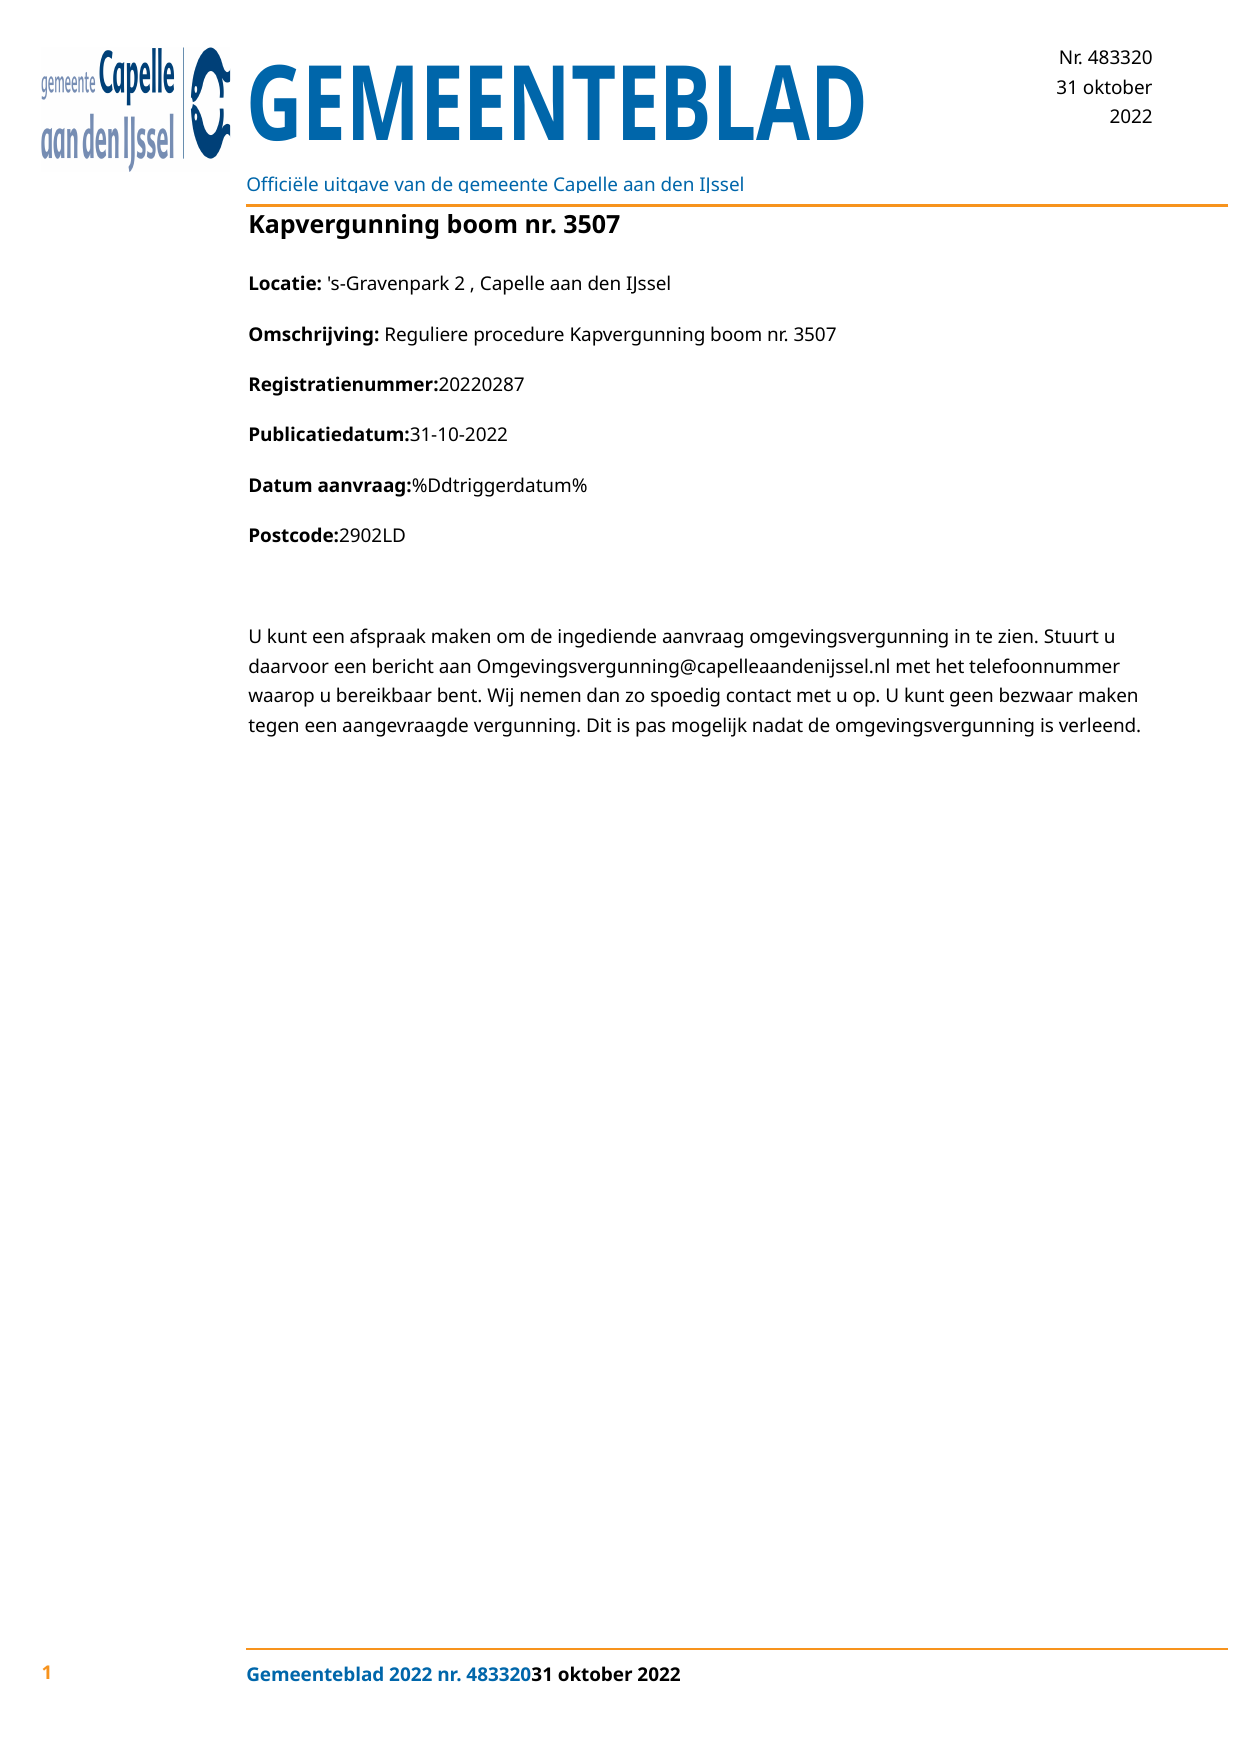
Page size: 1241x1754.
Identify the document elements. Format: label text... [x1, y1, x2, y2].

text Kapvergunning boom nr. 3507 [248, 207, 1152, 241]
picture [41, 47, 231, 172]
text Postcode:2902LD [248, 522, 1152, 548]
text Registratienummer:20220287 [248, 371, 1152, 397]
text U kunt een afspraak maken om de ingediende aanvraag omgevingsvergunning in te zien. Stuurt u daarvoor een bericht aan Omgevingsvergunning@capelleaandenijssel.nl met het telefoonnummer waarop u bereikbaar bent. Wij nemen dan zo spoedig contact met u op. U kunt geen bezwaar maken tegen een aangevraagde vergunning. Dit is pas mogelijk nadat de omgevingsvergunning is verleend. [248, 623, 1152, 738]
text Datum aanvraag:%Ddtriggerdatum% [248, 472, 1152, 498]
text Locatie: 's-Gravenpark 2 , Capelle aan den IJssel [248, 270, 1152, 296]
text Publicatiedatum:31-10-2022 [248, 422, 1152, 447]
text Omschrijving: Reguliere procedure Kapvergunning boom nr. 3507 [248, 321, 1152, 346]
